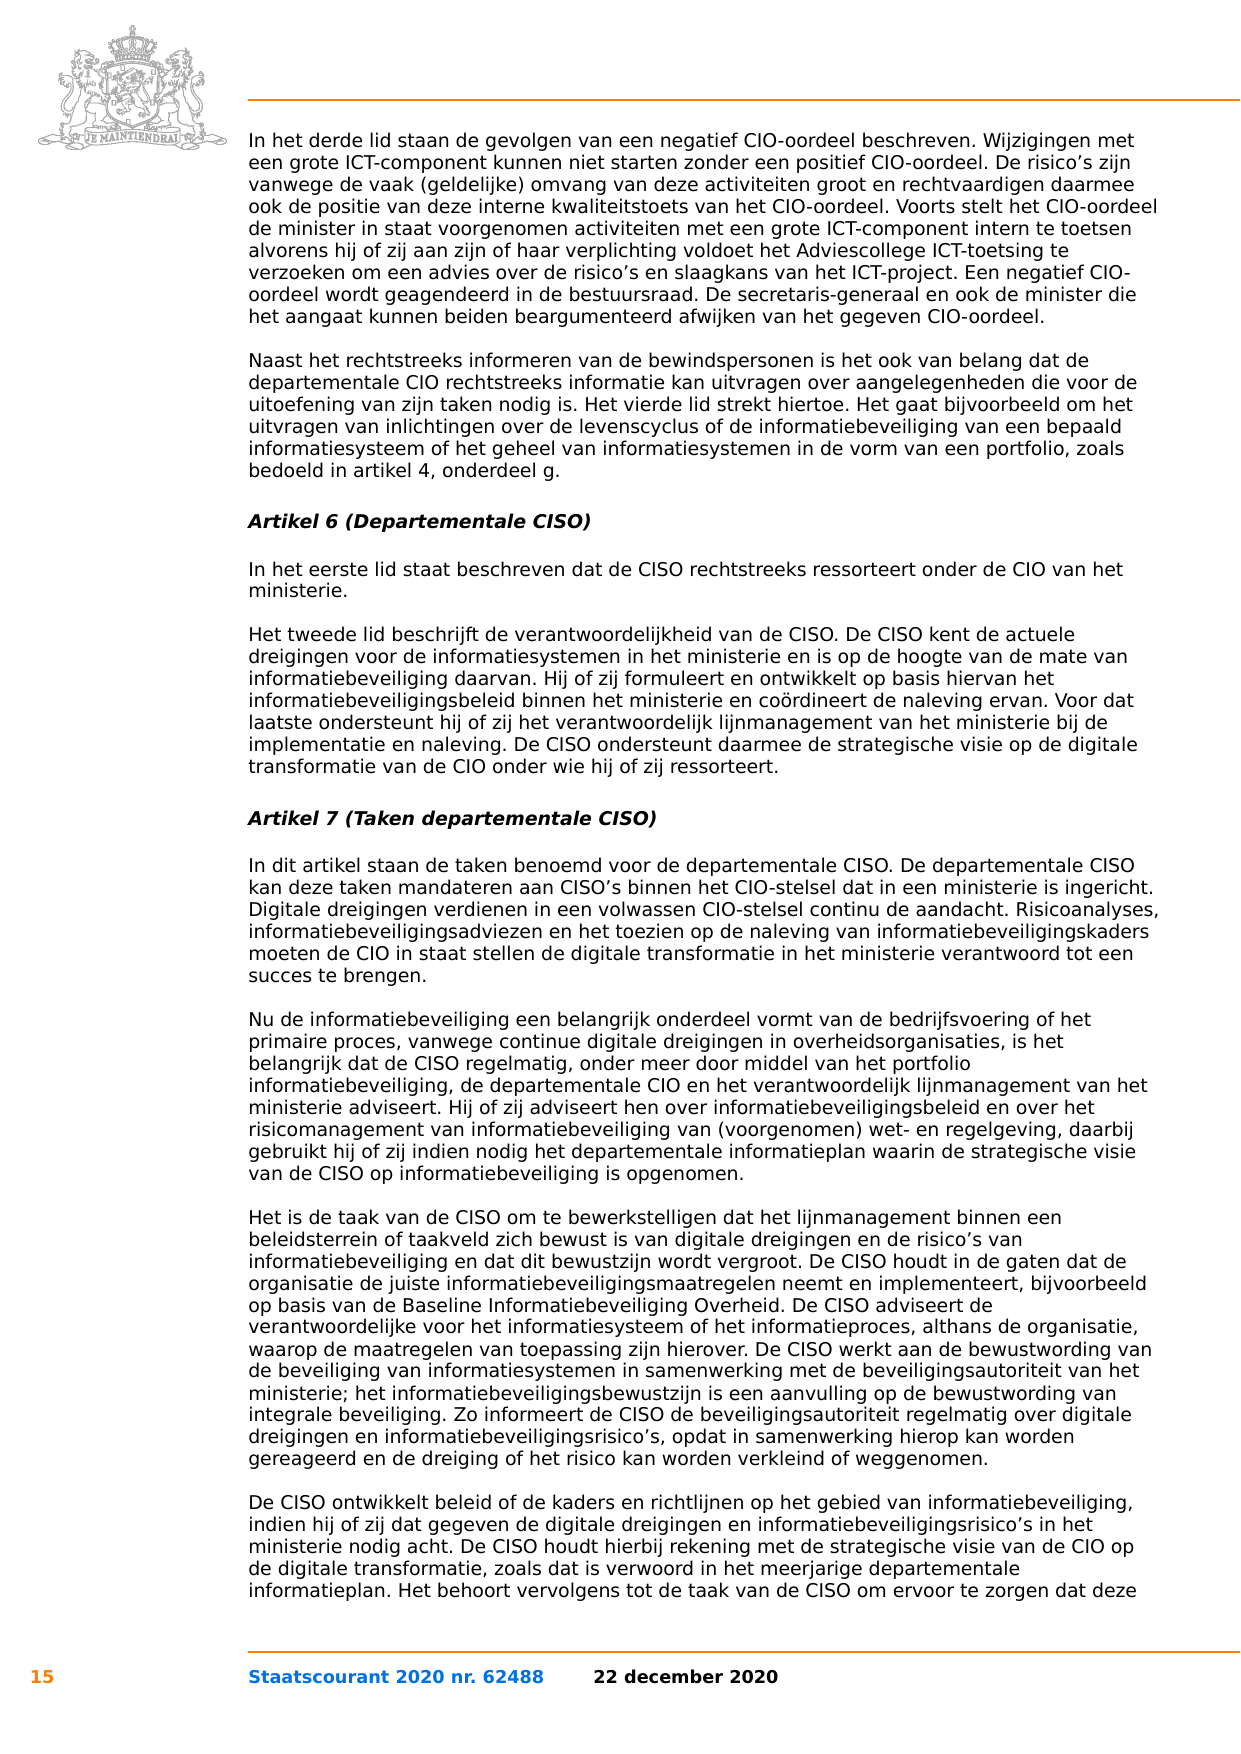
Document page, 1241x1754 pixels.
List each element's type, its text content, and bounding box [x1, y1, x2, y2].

text Het tweede lid beschrijft de verantwoordelijkheid van de CISO. De CISO kent de actuele dreigingen voor de informatiesystemen in het ministerie en is op de hoogte van de mate van informatiebeveiliging daarvan. Hij of zij formuleert en ontwikkelt op basis hiervan het informatiebeveiligingsbeleid binnen het ministerie en coördineert de naleving ervan. Voor dat laatste ondersteunt hij of zij het verantwoordelijk lijnmanagement van het ministerie bij de implementatie en naleving. De CISO ondersteunt daarmee de strategische visie op de digitale transformatie van de CIO onder wie hij of zij ressorteert. [248, 624, 1163, 778]
subtitle Artikel 6 (Departementale CISO) [248, 511, 1163, 533]
text Nu de informatiebeveiliging een belangrijk onderdeel vormt van de bedrijfsvoering of het primaire proces, vanwege continue digitale dreigingen in overheidsorganisaties, is het belangrijk dat de CISO regelmatig, onder meer door middel van het portfolio informatiebeveiliging, de departementale CIO en het verantwoordelijk lijnmanagement van het ministerie adviseert. Hij of zij adviseert hen over informatiebeveiligingsbeleid en over het risicomanagement van informatiebeveiliging van (voorgenomen) wet- en regelgeving, daarbij gebruikt hij of zij indien nodig het departementale informatieplan waarin de strategische visie van de CISO op informatiebeveiliging is opgenomen. [248, 1009, 1163, 1185]
text In het derde lid staan de gevolgen van een negatief CIO-oordeel beschreven. Wijzigingen met een grote ICT-component kunnen niet starten zonder een positief CIO-oordeel. De risico’s zijn vanwege de vaak (geldelijke) omvang van deze activiteiten groot en rechtvaardigen daarmee ook de positie van deze interne kwaliteitstoets van het CIO-oordeel. Voorts stelt het CIO-oordeel de minister in staat voorgenomen activiteiten met een grote ICT-component intern te toetsen alvorens hij of zij aan zijn of haar verplichting voldoet het Adviescollege ICT-toetsing te verzoeken om een advies over de risico’s en slaagkans van het ICT-project. Een negatief CIO-oordeel wordt geagendeerd in de bestuursraad. De secretaris-generaal en ook de minister die het aangaat kunnen beiden beargumenteerd afwijken van het gegeven CIO-oordeel. [248, 130, 1163, 328]
text Het is de taak van de CISO om te bewerkstelligen dat het lijnmanagement binnen een beleidsterrein of taakveld zich bewust is van digitale dreigingen en de risico’s van informatiebeveiliging en dat dit bewustzijn wordt vergroot. De CISO houdt in de gaten dat de organisatie de juiste informatiebeveiligingsmaatregelen neemt en implementeert, bijvoorbeeld op basis van de Baseline Informatiebeveiliging Overheid. De CISO adviseert de verantwoordelijke voor het informatiesysteem of het informatieproces, althans de organisatie, waarop de maatregelen van toepassing zijn hierover. De CISO werkt aan de bewustwording van de beveiliging van informatiesystemen in samenwerking met de beveiligingsautoriteit van het ministerie; het informatiebeveiligingsbewustzijn is een aanvulling op de bewustwording van integrale beveiliging. Zo informeert de CISO de beveiligingsautoriteit regelmatig over digitale dreigingen en informatiebeveiligingsrisico’s, opdat in samenwerking hierop kan worden gereageerd en de dreiging of het risico kan worden verkleind of weggenomen. [248, 1207, 1163, 1470]
text In het eerste lid staat beschreven dat de CISO rechtstreeks ressorteert onder de CIO van het ministerie. [248, 558, 1163, 602]
picture [38, 25, 227, 150]
subtitle Artikel 7 (Taken departementale CISO) [248, 808, 1163, 830]
text Naast het rechtstreeks informeren van de bewindspersonen is het ook van belang dat de departementale CIO rechtstreeks informatie kan uitvragen over aangelegenheden die voor de uitoefening van zijn taken nodig is. Het vierde lid strekt hiertoe. Het gaat bijvoorbeeld om het uitvragen van inlichtingen over de levenscyclus of de informatiebeveiliging van een bepaald informatiesysteem of het geheel van informatiesystemen in de vorm van een portfolio, zoals bedoeld in artikel 4, onderdeel g. [248, 349, 1163, 481]
text De CISO ontwikkelt beleid of de kaders en richtlijnen op het gebied van informatiebeveiliging, indien hij of zij dat gegeven de digitale dreigingen en informatiebeveiligingsrisico’s in het ministerie nodig acht. De CISO houdt hierbij rekening met de strategische visie van de CIO op de digitale transformatie, zoals dat is verwoord in het meerjarige departementale informatieplan. Het behoort vervolgens tot de taak van de CISO om ervoor te zorgen dat deze [248, 1492, 1163, 1602]
text In dit artikel staan de taken benoemd voor de departementale CISO. De departementale CISO kan deze taken mandateren aan CISO’s binnen het CIO-stelsel dat in een ministerie is ingericht. Digitale dreigingen verdienen in een volwassen CIO-stelsel continu de aandacht. Risicoanalyses, informatiebeveiligingsadviezen en het toezien op de naleving van informatiebeveiligingskaders moeten de CIO in staat stellen de digitale transformatie in het ministerie verantwoord tot een succes te brengen. [248, 855, 1163, 987]
